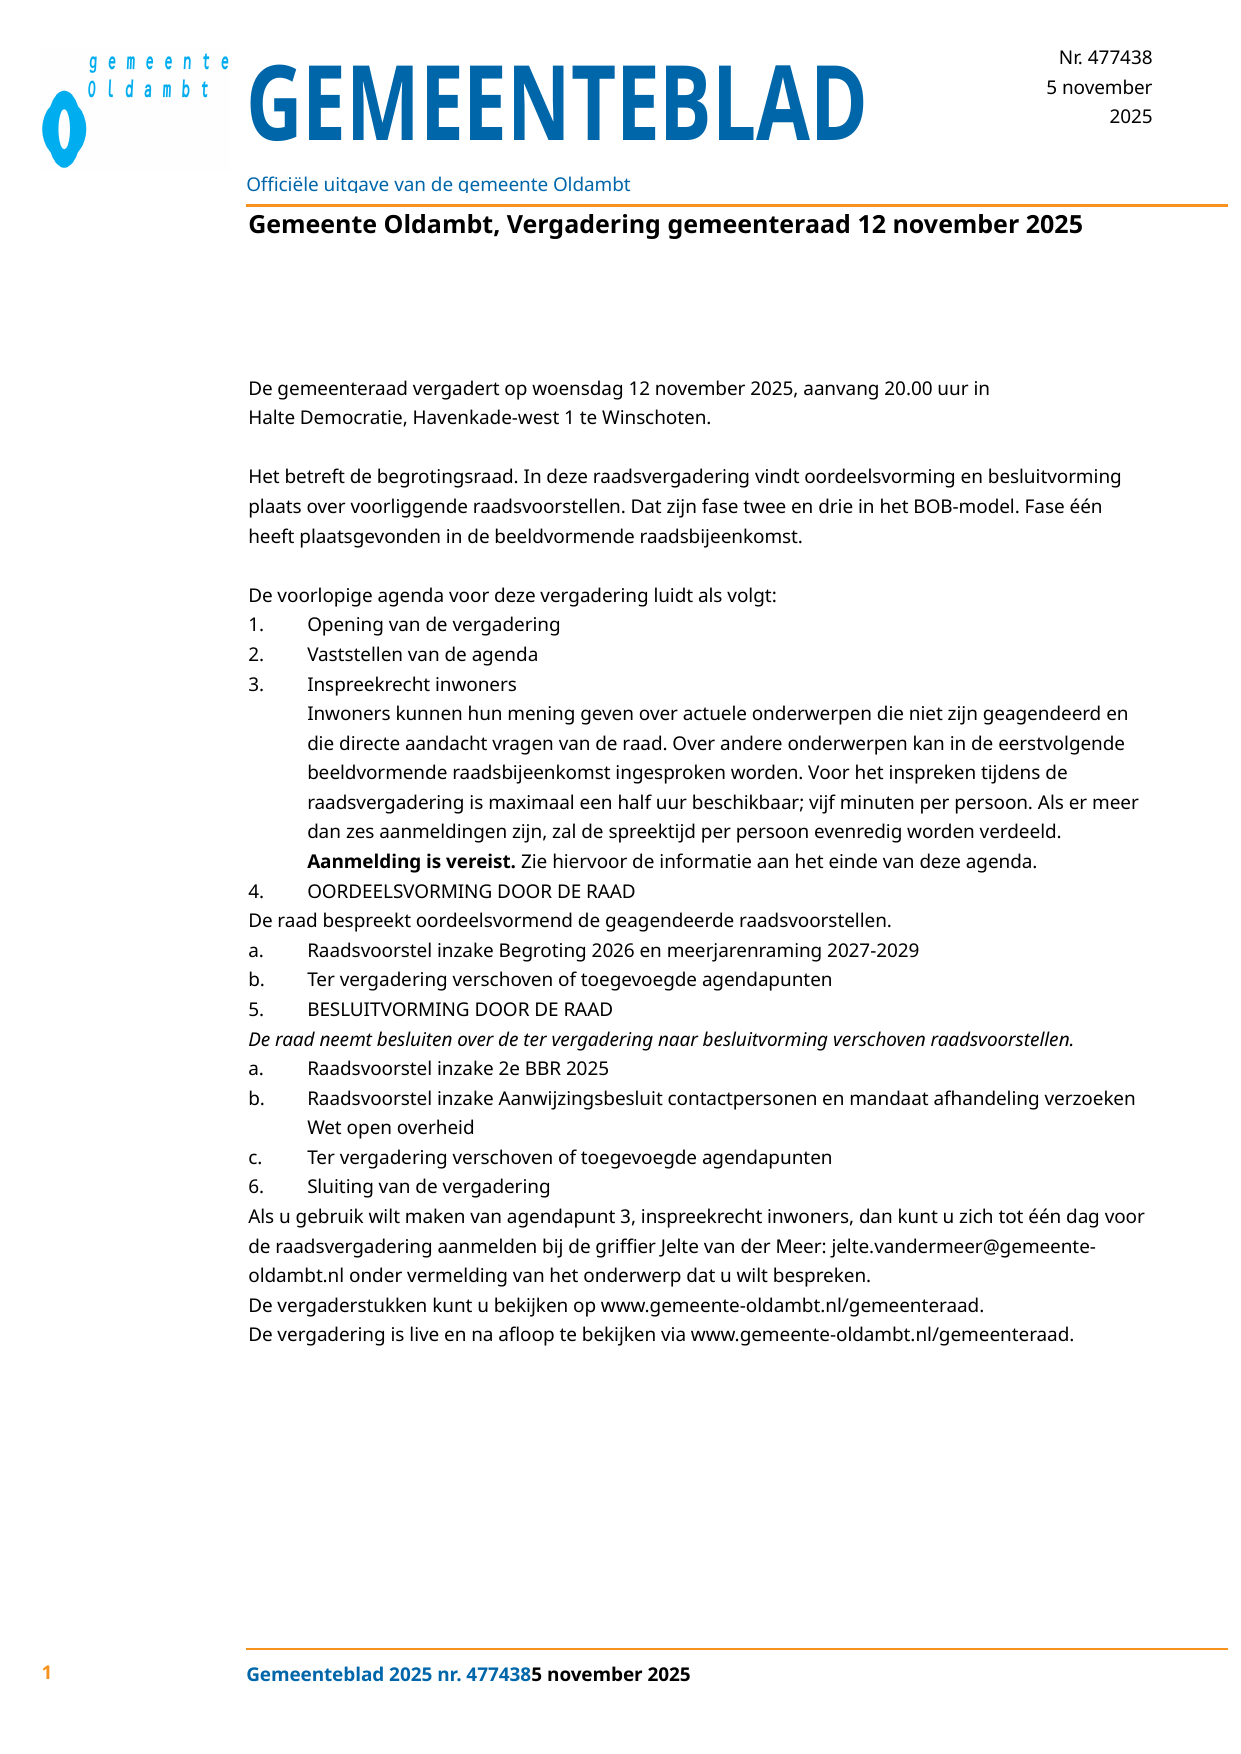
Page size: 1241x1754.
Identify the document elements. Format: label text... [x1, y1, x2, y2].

text Het betreft de begrotingsraad. In deze raadsvergadering vindt oordeelsvorming en besluitvorming plaats over voorliggende raadsvoorstellen. Dat zijn fase twee en drie in het BOB-model. Fase één heeft plaatsgevonden in de beeldvormende raadsbijeenkomst. [248, 464, 1152, 548]
list Ter vergadering verschoven of toegevoegde agendapunten [248, 967, 1152, 992]
list Aanmelding is vereist. Zie hiervoor de informatie aan het einde van deze agenda. [248, 848, 1152, 874]
text Halte Democratie, Havenkade-west 1 te Winschoten. [248, 404, 1152, 430]
list BESLUITVORMING DOOR DE RAAD [248, 996, 1152, 1022]
list Sluiting van de vergadering [248, 1174, 1152, 1199]
text De raad bespreekt oordeelsvormend de geagendeerde raadsvoorstellen. [248, 907, 1152, 933]
text Als u gebruik wilt maken van agendapunt 3, inspreekrecht inwoners, dan kunt u zich tot één dag voor de raadsvergadering aanmelden bij de griffier Jelte van der Meer: jelte.vandermeer@gemeente-oldambt.nl onder vermelding van het onderwerp dat u wilt bespreken. [248, 1203, 1152, 1288]
text De vergadering is live en na afloop te bekijken via www.gemeente-oldambt.nl/gemeenteraad. [248, 1322, 1152, 1347]
list Opening van de vergadering [248, 612, 1152, 637]
list OORDEELSVORMING DOOR DE RAAD [248, 878, 1152, 903]
text De vergaderstukken kunt u bekijken op www.gemeente-oldambt.nl/gemeenteraad. [248, 1292, 1152, 1318]
text De raad neemt besluiten over de ter vergadering naar besluitvorming verschoven raadsvoorstellen. [248, 1026, 1152, 1051]
picture [41, 47, 231, 172]
text De voorlopige agenda voor deze vergadering luidt als volgt: [248, 582, 1152, 608]
list Inspreekrecht inwoners [248, 671, 1152, 696]
list Vaststellen van de agenda [248, 641, 1152, 667]
text Gemeente Oldambt, Vergadering gemeenteraad 12 november 2025 [248, 207, 1152, 241]
list Raadsvoorstel inzake Aanwijzingsbesluit contactpersonen en mandaat afhandeling verzoeken Wet open overheid [248, 1085, 1152, 1140]
list Raadsvoorstel inzake Begroting 2026 en meerjarenraming 2027-2029 [248, 937, 1152, 963]
list Raadsvoorstel inzake 2e BBR 2025 [248, 1055, 1152, 1081]
list Inwoners kunnen hun mening geven over actuele onderwerpen die niet zijn geagendeerd en die directe aandacht vragen van de raad. Over andere onderwerpen kan in de eerstvolgende beeldvormende raadsbijeenkomst ingesproken worden. Voor het inspreken tijdens de raadsvergadering is maximaal een half uur beschikbaar; vijf minuten per persoon. Als er meer dan zes aanmeldingen zijn, zal de spreektijd per persoon evenredig worden verdeeld. [248, 700, 1152, 844]
text De gemeenteraad vergadert op woensdag 12 november 2025, aanvang 20.00 uur in [248, 375, 1152, 401]
list Ter vergadering verschoven of toegevoegde agendapunten [248, 1144, 1152, 1170]
